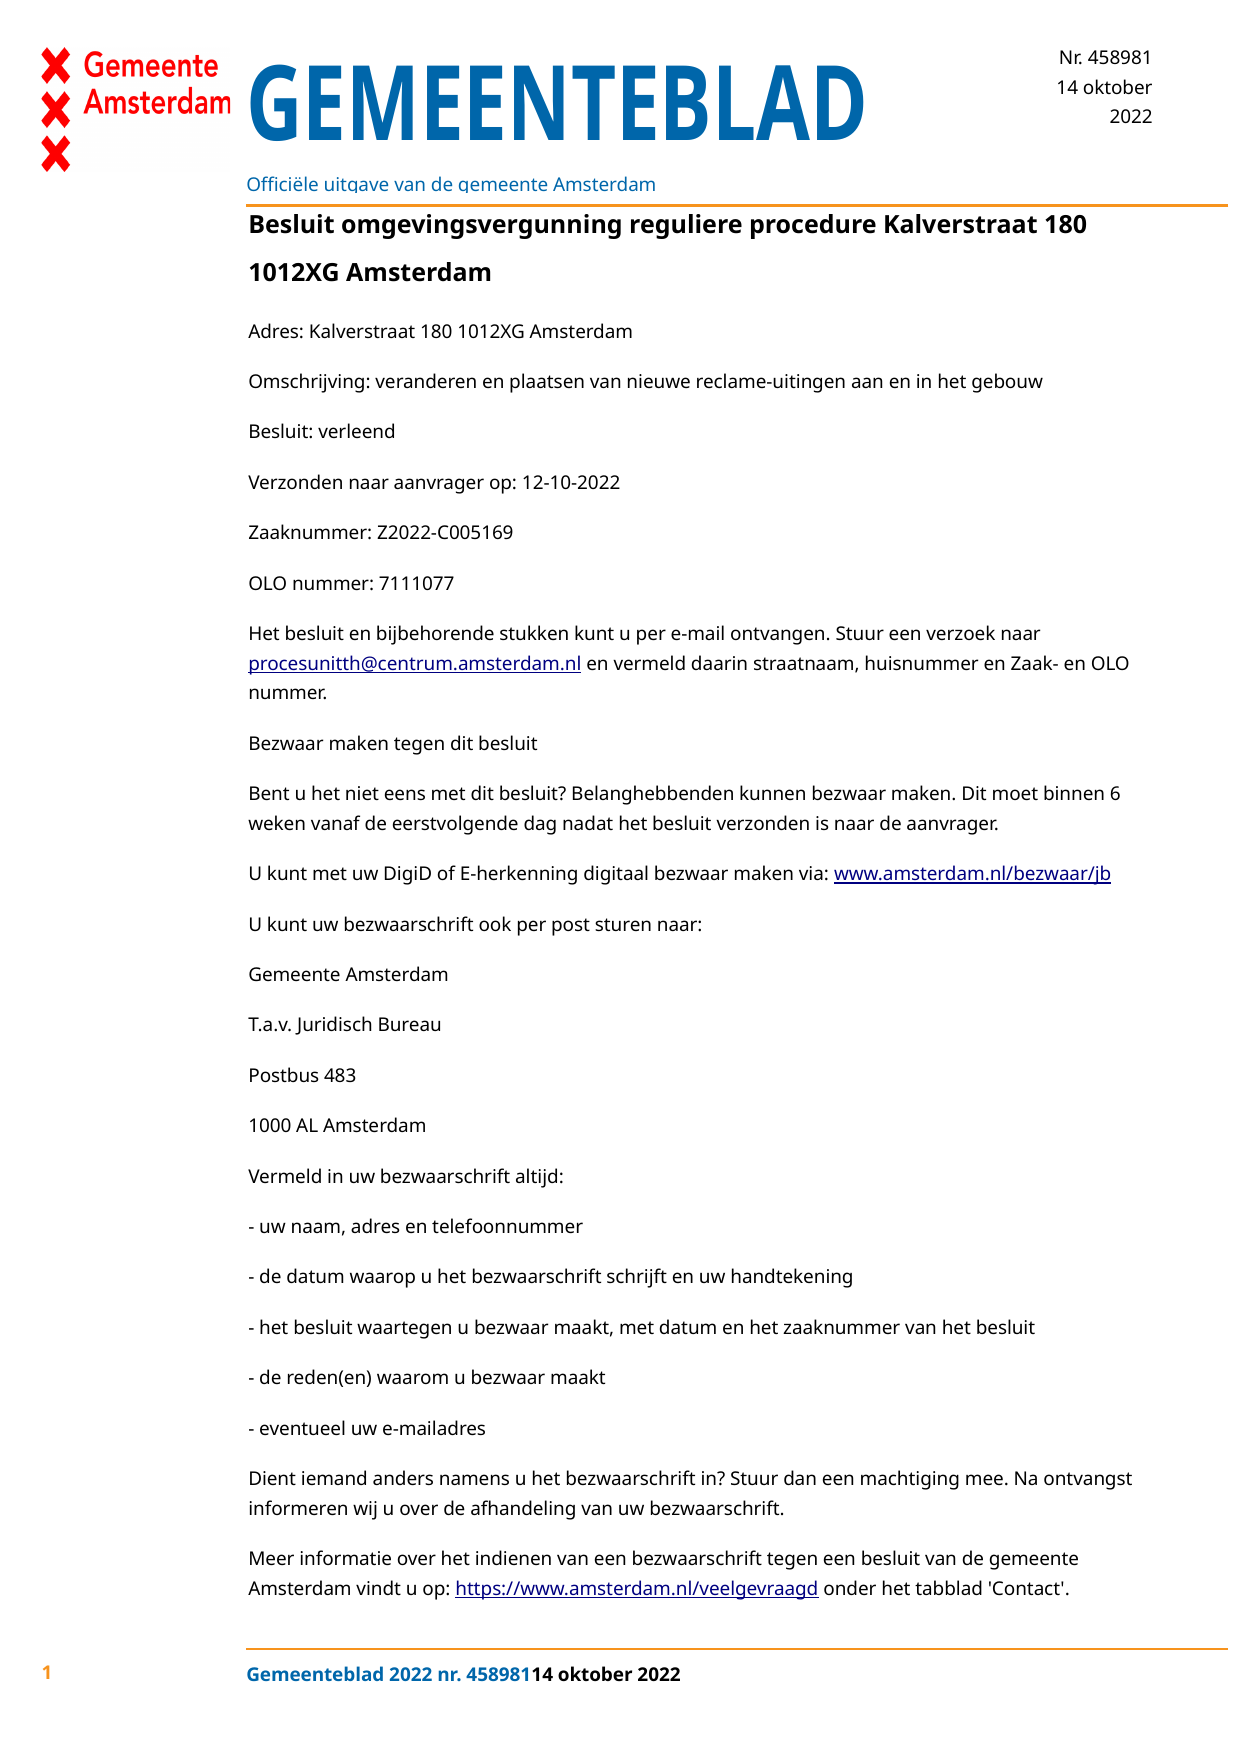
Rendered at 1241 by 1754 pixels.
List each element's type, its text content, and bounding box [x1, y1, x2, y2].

text U kunt uw bezwaarschrift ook per post sturen naar: [248, 911, 1152, 937]
text T.a.v. Juridisch Bureau [248, 1012, 1152, 1037]
text Het besluit en bijbehorende stukken kunt u per e-mail ontvangen. Stuur een verzoek naar procesunitth@centrum.amsterdam.nl en vermeld daarin straatnaam, huisnummer en Zaak- en OLO nummer. [248, 620, 1152, 705]
text Besluit: verleend [248, 419, 1152, 444]
text - de datum waarop u het bezwaarschrift schrijft en uw handtekening [248, 1264, 1152, 1289]
text - eventueel uw e-mailadres [248, 1415, 1152, 1441]
text OLO nummer: 7111077 [248, 570, 1152, 596]
text Vermeld in uw bezwaarschrift altijd: [248, 1163, 1152, 1189]
text - uw naam, adres en telefoonnummer [248, 1213, 1152, 1239]
text - de reden(en) waarom u bezwaar maakt [248, 1364, 1152, 1390]
text Dient iemand anders namens u het bezwaarschrift in? Stuur dan een machtiging mee. Na ontvangst informeren wij u over de afhandeling van uw bezwaarschrift. [248, 1465, 1152, 1521]
text Meer informatie over het indienen van een bezwaarschrift tegen een besluit van de gemeente Amsterdam vindt u op: https://www.amsterdam.nl/veelgevraagd onder het tabblad 'Contact'. [248, 1545, 1152, 1601]
text Bezwaar maken tegen dit besluit [248, 730, 1152, 756]
text U kunt met uw DigiD of E-herkenning digitaal bezwaar maken via: www.amsterdam.nl/bezwaar/jb [248, 860, 1152, 886]
text Verzonden naar aanvrager op: 12-10-2022 [248, 469, 1152, 495]
text Omschrijving: veranderen en plaatsen van nieuwe reclame-uitingen aan en in het gebouw [248, 368, 1152, 394]
text Bent u het niet eens met dit besluit? Belanghebbenden kunnen bezwaar maken. Dit moet binnen 6 weken vanaf de eerstvolgende dag nadat het besluit verzonden is naar de aanvrager. [248, 780, 1152, 836]
picture [41, 47, 231, 172]
text 1000 AL Amsterdam [248, 1112, 1152, 1138]
text Postbus 483 [248, 1062, 1152, 1088]
text Zaaknummer: Z2022-C005169 [248, 519, 1152, 545]
text - het besluit waartegen u bezwaar maakt, met datum en het zaaknummer van het besluit [248, 1314, 1152, 1340]
text Besluit omgevingsvergunning reguliere procedure Kalverstraat 180 1012XG Amsterdam [248, 207, 1152, 288]
text Adres: Kalverstraat 180 1012XG Amsterdam [248, 318, 1152, 344]
text Gemeente Amsterdam [248, 961, 1152, 987]
